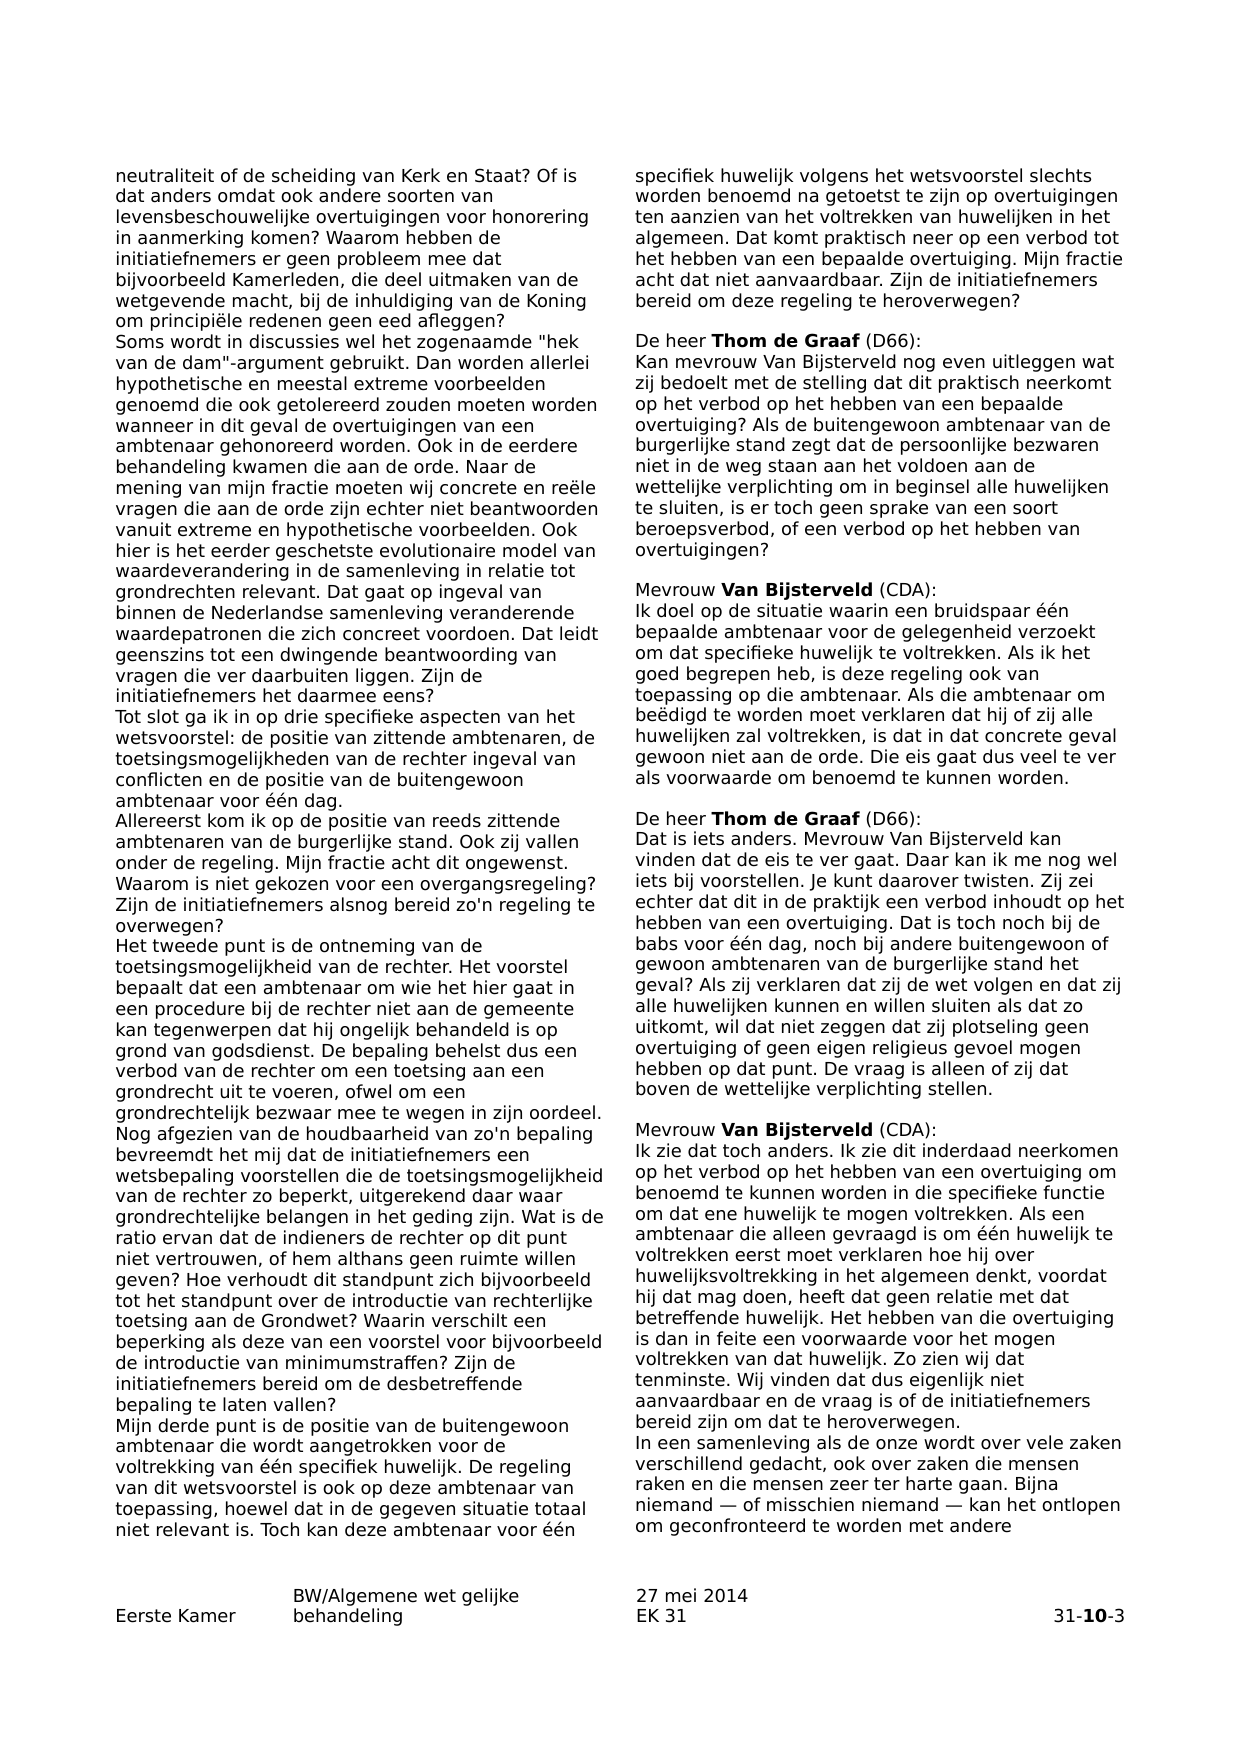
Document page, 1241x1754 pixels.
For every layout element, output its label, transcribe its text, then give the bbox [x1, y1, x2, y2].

text Mevrouw Van Bijsterveld (CDA): [635, 580, 1125, 601]
text In een samenleving als de onze wordt over vele zaken verschillend gedacht, ook over zaken die mensen raken en die mensen zeer ter harte gaan. Bijna niemand — of misschien niemand — kan het ontlopen om geconfronteerd te worden met andere [635, 1432, 1125, 1537]
text Mijn derde punt is de positie van de buitengewoon ambtenaar die wordt aangetrokken voor de voltrekking van één specifiek huwelijk. De regeling van dit wetsvoorstel is ook op deze ambtenaar van toepassing, hoewel dat in de gegeven situatie totaal niet relevant is. Toch kan deze ambtenaar voor één [115, 1415, 605, 1540]
text neutraliteit of de scheiding van Kerk en Staat? Of is dat anders omdat ook andere soorten van levensbeschouwelijke overtuigingen voor honorering in aanmerking komen? Waarom hebben de initiatiefnemers er geen probleem mee dat bijvoorbeeld Kamerleden, die deel uitmaken van de wetgevende macht, bij de inhuldiging van de Koning om principiële redenen geen eed afleggen? [115, 165, 605, 332]
text Ik doel op de situatie waarin een bruidspaar één bepaalde ambtenaar voor de gelegenheid verzoekt om dat specifieke huwelijk te voltrekken. Als ik het goed begrepen heb, is deze regeling ook van toepassing op die ambtenaar. Als die ambtenaar om beëdigd te worden moet verklaren dat hij of zij alle huwelijken zal voltrekken, is dat in dat concrete geval gewoon niet aan de orde. Die eis gaat dus veel te ver als voorwaarde om benoemd te kunnen worden. [635, 601, 1125, 788]
text specifiek huwelijk volgens het wetsvoorstel slechts worden benoemd na getoetst te zijn op overtuigingen ten aanzien van het voltrekken van huwelijken in het algemeen. Dat komt praktisch neer op een verbod tot het hebben van een bepaalde overtuiging. Mijn fractie acht dat niet aanvaardbaar. Zijn de initiatiefnemers bereid om deze regeling te heroverwegen? [635, 165, 1125, 311]
text Tot slot ga ik in op drie specifieke aspecten van het wetsvoorstel: de positie van zittende ambtenaren, de toetsingsmogelijkheden van de rechter ingeval van conflicten en de positie van de buitengewoon ambtenaar voor één dag. [115, 707, 605, 811]
text Dat is iets anders. Mevrouw Van Bijsterveld kan vinden dat de eis te ver gaat. Daar kan ik me nog wel iets bij voorstellen. Je kunt daarover twisten. Zij zei echter dat dit in de praktijk een verbod inhoudt op het hebben van een overtuiging. Dat is toch noch bij de babs voor één dag, noch bij andere buitengewoon of gewoon ambtenaren van de burgerlijke stand het geval? Als zij verklaren dat zij de wet volgen en dat zij alle huwelijken kunnen en willen sluiten als dat zo uitkomt, wil dat niet zeggen dat zij plotseling geen overtuiging of geen eigen religieus gevoel mogen hebben op dat punt. De vraag is alleen of zij dat boven de wettelijke verplichting stellen. [635, 829, 1125, 1100]
text Ik zie dat toch anders. Ik zie dit inderdaad neerkomen op het verbod op het hebben van een overtuiging om benoemd te kunnen worden in die specifieke functie om dat ene huwelijk te mogen voltrekken. Als een ambtenaar die alleen gevraagd is om één huwelijk te voltrekken eerst moet verklaren hoe hij over huwelijksvoltrekking in het algemeen denkt, voordat hij dat mag doen, heeft dat geen relatie met dat betreffende huwelijk. Het hebben van die overtuiging is dan in feite een voorwaarde voor het mogen voltrekken van dat huwelijk. Zo zien wij dat tenminste. Wij vinden dat dus eigenlijk niet aanvaardbaar en de vraag is of de initiatiefnemers bereid zijn om dat te heroverwegen. [635, 1141, 1125, 1432]
text Soms wordt in discussies wel het zogenaamde "hek van de dam"-argument gebruikt. Dan worden allerlei hypothetische en meestal extreme voorbeelden genoemd die ook getolereerd zouden moeten worden wanneer in dit geval de overtuigingen van een ambtenaar gehonoreerd worden. Ook in de eerdere behandeling kwamen die aan de orde. Naar de mening van mijn fractie moeten wij concrete en reële vragen die aan de orde zijn echter niet beantwoorden vanuit extreme en hypothetische voorbeelden. Ook hier is het eerder geschetste evolutionaire model van waardeverandering in de samenleving in relatie tot grondrechten relevant. Dat gaat op ingeval van binnen de Nederlandse samenleving veranderende waardepatronen die zich concreet voordoen. Dat leidt geenszins tot een dwingende beantwoording van vragen die ver daarbuiten liggen. Zijn de initiatiefnemers het daarmee eens? [115, 332, 605, 707]
text Het tweede punt is de ontneming van de toetsingsmogelijkheid van de rechter. Het voorstel bepaalt dat een ambtenaar om wie het hier gaat in een procedure bij de rechter niet aan de gemeente kan tegenwerpen dat hij ongelijk behandeld is op grond van godsdienst. De bepaling behelst dus een verbod van de rechter om een toetsing aan een grondrecht uit te voeren, ofwel om een grondrechtelijk bezwaar mee te wegen in zijn oordeel. Nog afgezien van de houdbaarheid van zo'n bepaling bevreemdt het mij dat de initiatiefnemers een wetsbepaling voorstellen die de toetsingsmogelijkheid van de rechter zo beperkt, uitgerekend daar waar grondrechtelijke belangen in het geding zijn. Wat is de ratio ervan dat de indieners de rechter op dit punt niet vertrouwen, of hem althans geen ruimte willen geven? Hoe verhoudt dit standpunt zich bijvoorbeeld tot het standpunt over de introductie van rechterlijke toetsing aan de Grondwet? Waarin verschilt een beperking als deze van een voorstel voor bijvoorbeeld de introductie van minimumstraffen? Zijn de initiatiefnemers bereid om de desbetreffende bepaling te laten vallen? [115, 936, 605, 1415]
text De heer Thom de Graaf (D66): [635, 331, 1125, 352]
text De heer Thom de Graaf (D66): [635, 808, 1125, 829]
text Mevrouw Van Bijsterveld (CDA): [635, 1120, 1125, 1141]
text Kan mevrouw Van Bijsterveld nog even uitleggen wat zij bedoelt met de stelling dat dit praktisch neerkomt op het verbod op het hebben van een bepaalde overtuiging? Als de buitengewoon ambtenaar van de burgerlijke stand zegt dat de persoonlijke bezwaren niet in de weg staan aan het voldoen aan de wettelijke verplichting om in beginsel alle huwelijken te sluiten, is er toch geen sprake van een soort beroepsverbod, of een verbod op het hebben van overtuigingen? [635, 352, 1125, 560]
text Allereerst kom ik op de positie van reeds zittende ambtenaren van de burgerlijke stand. Ook zij vallen onder de regeling. Mijn fractie acht dit ongewenst. Waarom is niet gekozen voor een overgangsregeling? Zijn de initiatiefnemers alsnog bereid zo'n regeling te overwegen? [115, 811, 605, 936]
